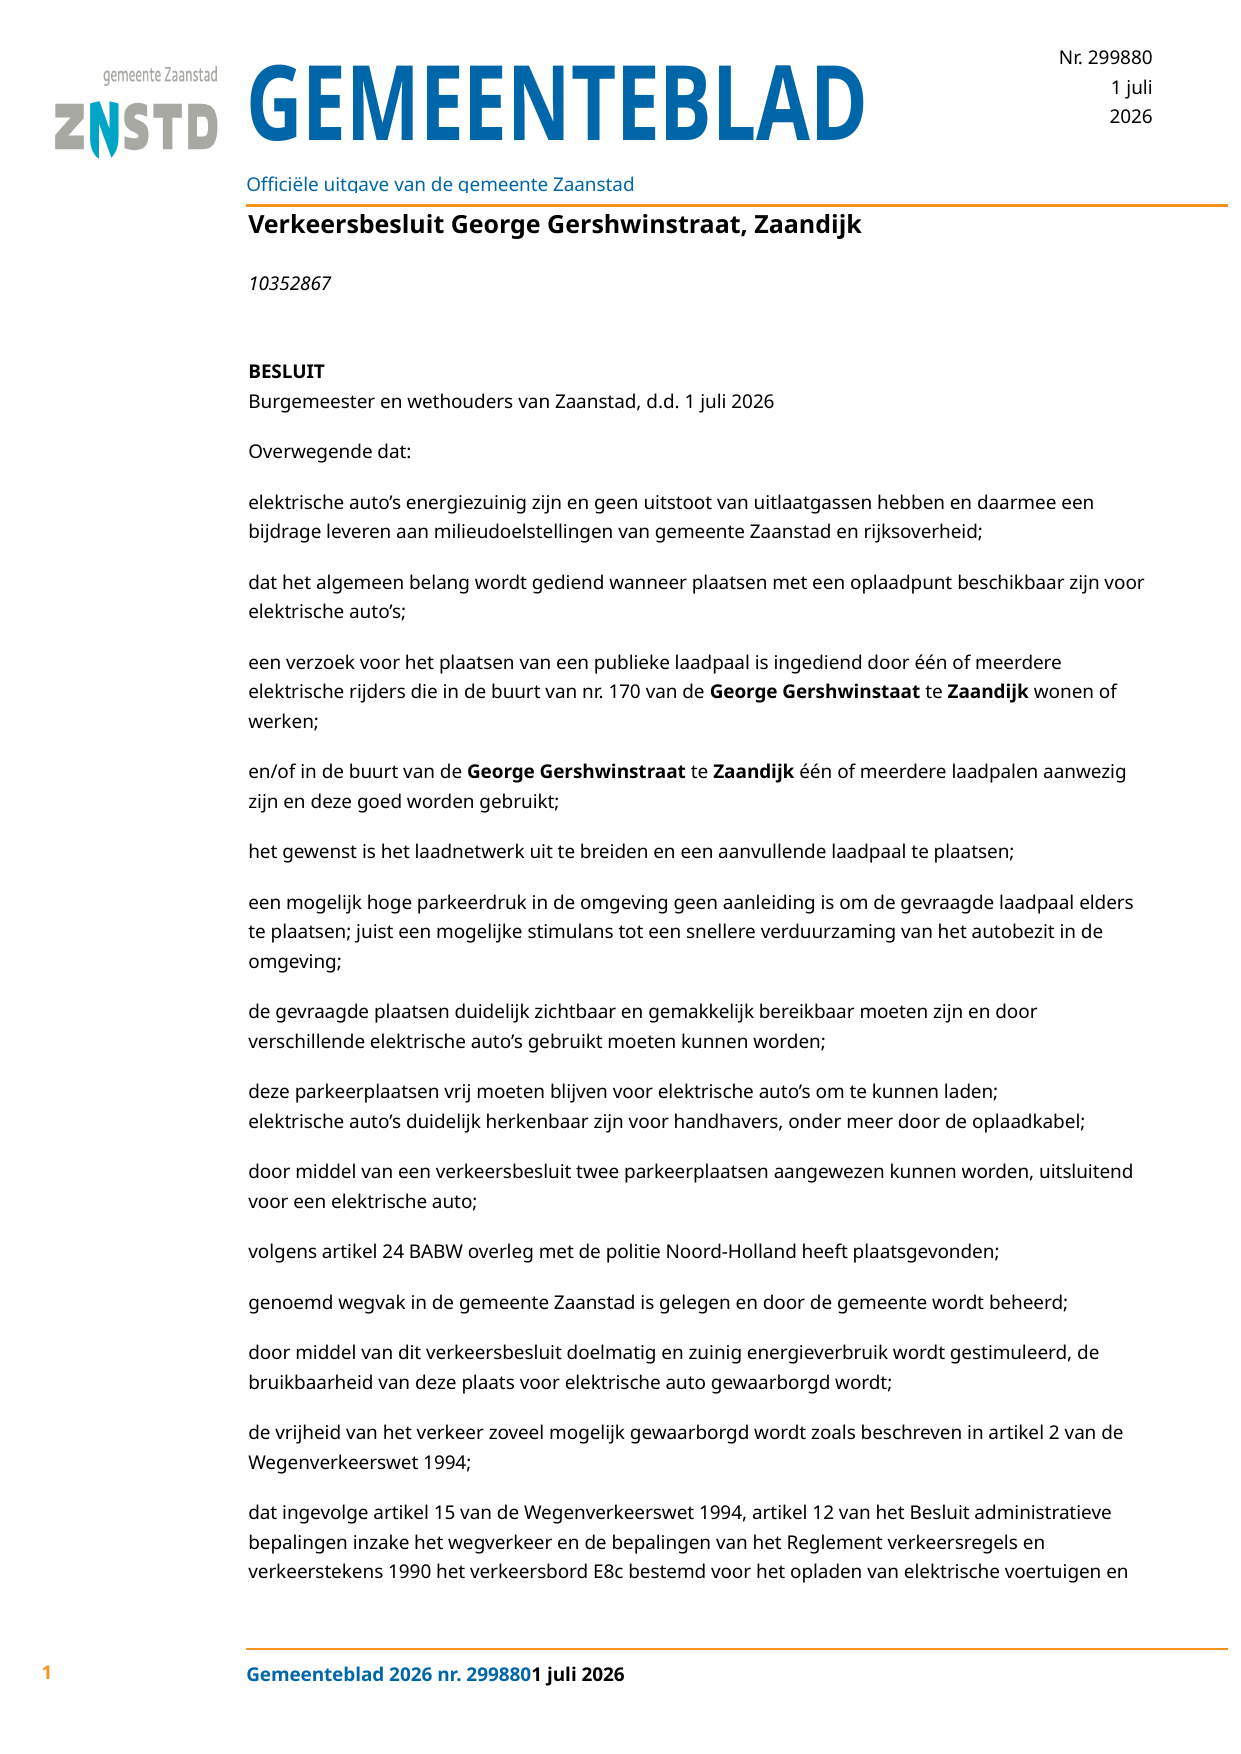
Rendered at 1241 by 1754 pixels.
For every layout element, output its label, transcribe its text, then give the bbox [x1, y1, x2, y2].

text dat ingevolge artikel 15 van de Wegenverkeerswet 1994, artikel 12 van het Besluit administratieve bepalingen inzake het wegverkeer en de bepalingen van het Reglement verkeersregels en verkeerstekens 1990 het verkeersbord E8c bestemd voor het opladen van elektrische voertuigen en [248, 1499, 1152, 1584]
text en/of in de buurt van de George Gershwinstraat te Zaandijk één of meerdere laadpalen aanwezig zijn en deze goed worden gebruikt; [248, 759, 1152, 814]
text volgens artikel 24 BABW overleg met de politie Noord-Holland heeft plaatsgevonden; [248, 1239, 1152, 1264]
picture [41, 47, 231, 172]
text deze parkeerplaatsen vrij moeten blijven voor elektrische auto’s om te kunnen laden; elektrische auto’s duidelijk herkenbaar zijn voor handhavers, onder meer door de oplaadkabel; [248, 1079, 1152, 1134]
text genoemd wegvak in de gemeente Zaanstad is gelegen en door de gemeente wordt beheerd; [248, 1289, 1152, 1315]
text door middel van een verkeersbesluit twee parkeerplaatsen aangewezen kunnen worden, uitsluitend voor een elektrische auto; [248, 1159, 1152, 1214]
text door middel van dit verkeersbesluit doelmatig en zuinig energieverbruik wordt gestimuleerd, de bruikbaarheid van deze plaats voor elektrische auto gewaarborgd wordt; [248, 1339, 1152, 1395]
text Burgemeester en wethouders van Zaanstad, d.d. 1 juli 2026 [248, 388, 1152, 414]
text een verzoek voor het plaatsen van een publieke laadpaal is ingediend door één of meerdere elektrische rijders die in de buurt van nr. 170 van de George Gershwinstaat te Zaandijk wonen of werken; [248, 649, 1152, 734]
text 10352867 [248, 270, 1152, 296]
text BESLUIT [248, 359, 1152, 384]
text het gewenst is het laadnetwerk uit te breiden en een aanvullende laadpaal te plaatsen; [248, 839, 1152, 864]
text dat het algemeen belang wordt gediend wanneer plaatsen met een oplaadpunt beschikbaar zijn voor elektrische auto’s; [248, 569, 1152, 624]
text elektrische auto’s energiezuinig zijn en geen uitstoot van uitlaatgassen hebben en daarmee een bijdrage leveren aan milieudoelstellingen van gemeente Zaanstad en rijksoverheid; [248, 489, 1152, 544]
text een mogelijk hoge parkeerdruk in de omgeving geen aanleiding is om de gevraagde laadpaal elders te plaatsen; juist een mogelijke stimulans tot een snellere verduurzaming van het autobezit in de omgeving; [248, 889, 1152, 974]
text de vrijheid van het verkeer zoveel mogelijk gewaarborgd wordt zoals beschreven in artikel 2 van de Wegenverkeerswet 1994; [248, 1419, 1152, 1475]
text Overwegende dat: [248, 439, 1152, 464]
text Verkeersbesluit George Gershwinstraat, Zaandijk [248, 207, 1152, 241]
text de gevraagde plaatsen duidelijk zichtbaar en gemakkelijk bereikbaar moeten zijn en door verschillende elektrische auto’s gebruikt moeten kunnen worden; [248, 999, 1152, 1054]
